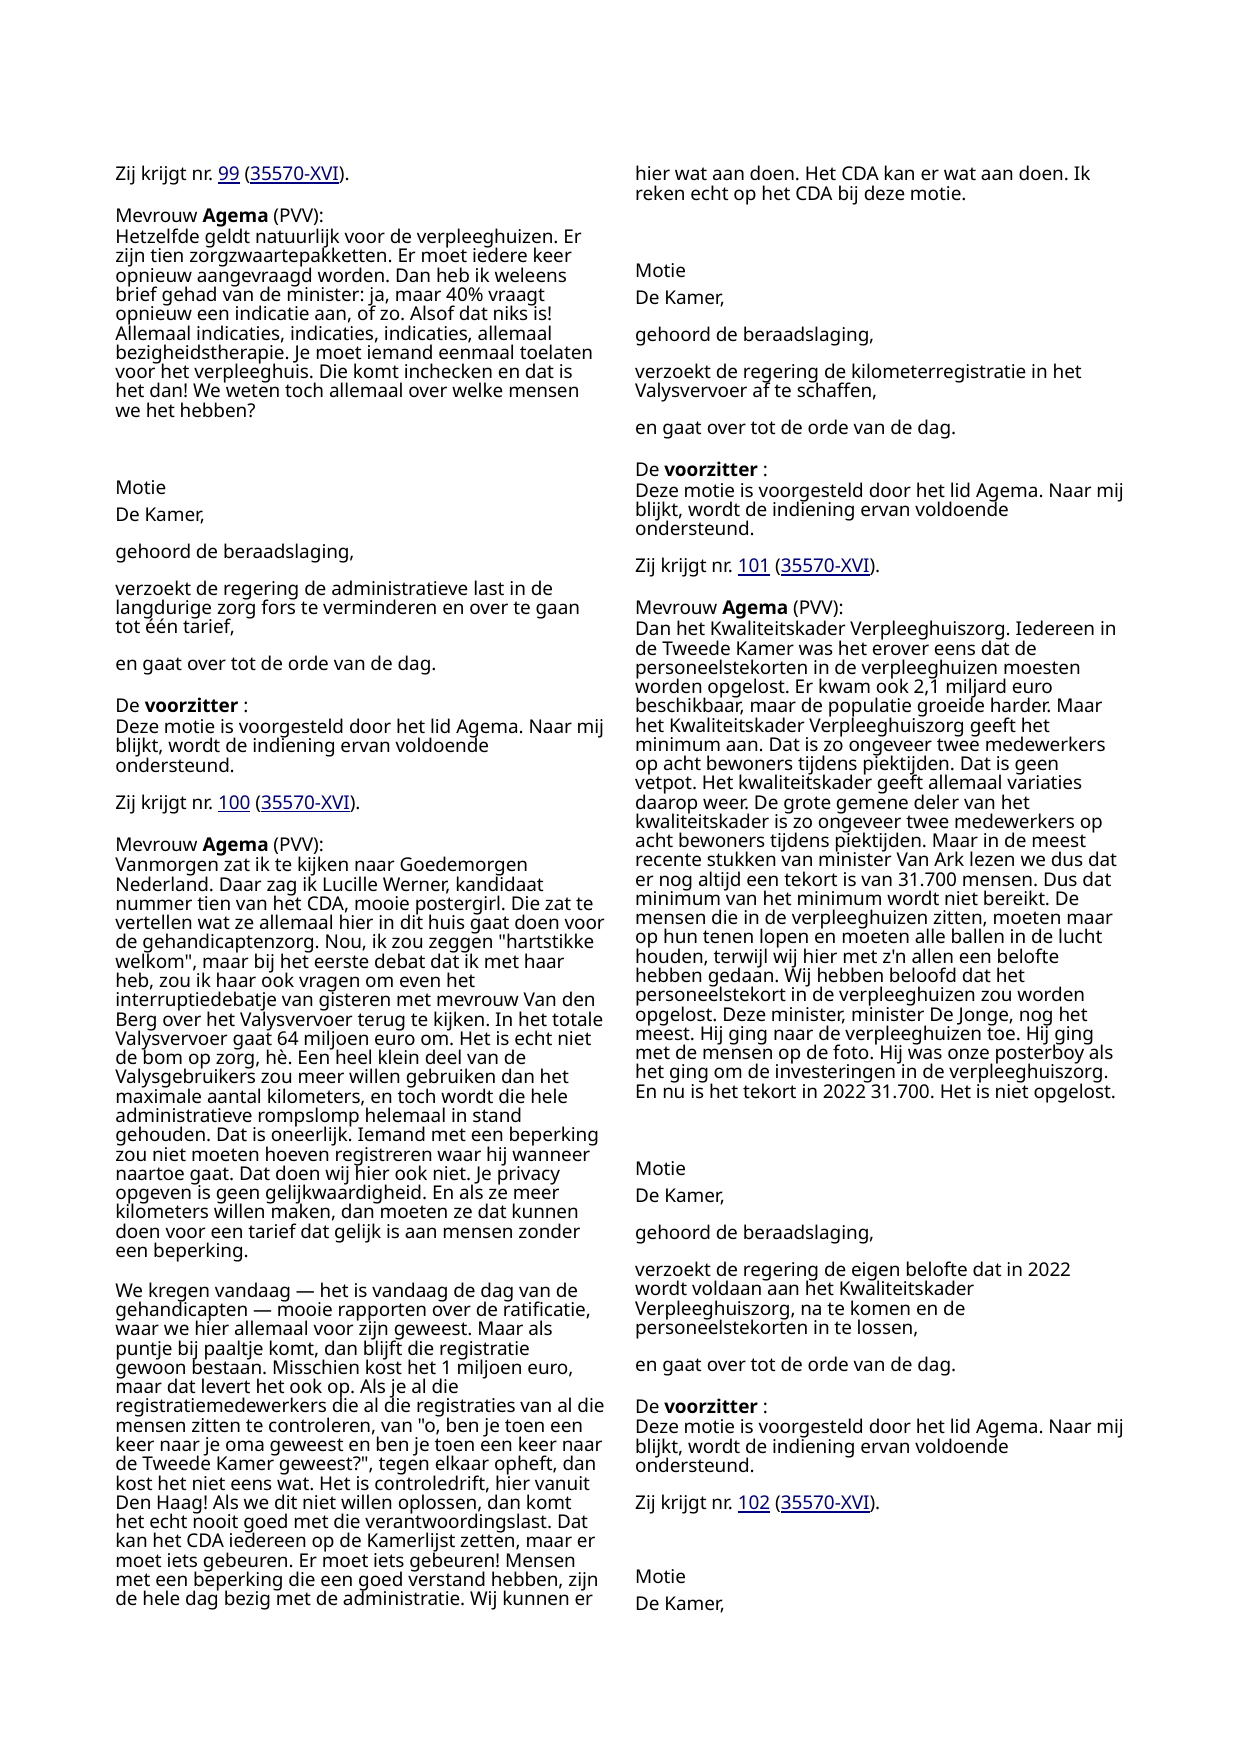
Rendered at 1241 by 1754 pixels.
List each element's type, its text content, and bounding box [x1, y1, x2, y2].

text gehoord de beraadslaging, [635, 326, 1125, 345]
text en gaat over tot de orde van de dag. [635, 419, 1125, 438]
text Deze motie is voorgesteld door het lid Agema. Naar mij blijkt, wordt de indiening ervan voldoende ondersteund. [115, 718, 605, 776]
text Motie [635, 1564, 1125, 1589]
text Zij krijgt nr. 100 (35570-XVI). [115, 794, 605, 813]
text verzoekt de regering de kilometerregistratie in het Valysvervoer af te schaffen, [635, 363, 1125, 401]
text Zij krijgt nr. 99 (35570-XVI). [115, 165, 605, 184]
text De voorzitter : [635, 456, 1125, 482]
text Motie [635, 1155, 1125, 1181]
text en gaat over tot de orde van de dag. [115, 655, 605, 675]
text gehoord de beraadslaging, [635, 1224, 1125, 1243]
text De Kamer, [635, 1187, 1125, 1206]
text Mevrouw Agema (PVV): [115, 831, 605, 856]
text Vanmorgen zat ik te kijken naar Goedemorgen Nederland. Daar zag ik Lucille Werner, kandidaat nummer tien van het CDA, mooie postergirl. Die zat te vertellen wat ze allemaal hier in dit huis gaat doen voor de gehandicaptenzorg. Nou, ik zou zeggen "hartstikke welkom", maar bij het eerste debat dat ik met haar heb, zou ik haar ook vragen om even het interruptiedebatje van gisteren met mevrouw Van den Berg over het Valysvervoer terug te kijken. In het totale Valysvervoer gaat 64 miljoen euro om. Het is echt niet de bom op zorg, hè. Een heel klein deel van de Valysgebruikers zou meer willen gebruiken dan het maximale aantal kilometers, en toch wordt die hele administratieve rompslomp helemaal in stand gehouden. Dat is oneerlijk. Iemand met een beperking zou niet moeten hoeven registreren waar hij wanneer naartoe gaat. Dat doen wij hier ook niet. Je privacy opgeven is geen gelijkwaardigheid. En als ze meer kilometers willen maken, dan moeten ze dat kunnen doen voor een tarief dat gelijk is aan mensen zonder een beperking. [115, 856, 605, 1261]
text De Kamer, [635, 1595, 1125, 1615]
text hier wat aan doen. Het CDA kan er wat aan doen. Ik reken echt op het CDA bij deze motie. [635, 165, 1125, 204]
text Zij krijgt nr. 101 (35570-XVI). [635, 557, 1125, 577]
text verzoekt de regering de administratieve last in de langdurige zorg fors te verminderen en over te gaan tot één tarief, [115, 580, 605, 638]
text Zij krijgt nr. 102 (35570-XVI). [635, 1494, 1125, 1513]
text De voorzitter : [635, 1393, 1125, 1418]
text Deze motie is voorgesteld door het lid Agema. Naar mij blijkt, wordt de indiening ervan voldoende ondersteund. [635, 1418, 1125, 1476]
text Hetzelfde geldt natuurlijk voor de verpleeghuizen. Er zijn tien zorgzwaartepakketten. Er moet iedere keer opnieuw aangevraagd worden. Dan heb ik weleens brief gehad van de minister: ja, maar 40% vraagt opnieuw een indicatie aan, of zo. Alsof dat niks is! Allemaal indicaties, indicaties, indicaties, allemaal bezigheidstherapie. Je moet iemand eenmaal toelaten voor het verpleeghuis. Die komt inchecken en dat is het dan! We weten toch allemaal over welke mensen we het hebben? [115, 228, 605, 421]
text De voorzitter : [115, 692, 605, 718]
text gehoord de beraadslaging, [115, 543, 605, 562]
text Motie [635, 257, 1125, 283]
text Mevrouw Agema (PVV): [635, 594, 1125, 620]
text Mevrouw Agema (PVV): [115, 202, 605, 228]
text De Kamer, [115, 506, 605, 525]
text De Kamer, [635, 289, 1125, 308]
text We kregen vandaag — het is vandaag de dag van de gehandicapten — mooie rapporten over de ratificatie, waar we hier allemaal voor zijn geweest. Maar als puntje bij paaltje komt, dan blijft die registratie gewoon bestaan. Misschien kost het 1 miljoen euro, maar dat levert het ook op. Als je al die registratiemedewerkers die al die registraties van al die mensen zitten te controleren, van "o, ben je toen een keer naar je oma geweest en ben je toen een keer naar de Tweede Kamer geweest?", tegen elkaar opheft, dan kost het niet eens wat. Het is controledrift, hier vanuit Den Haag! Als we dit niet willen oplossen, dan komt het echt nooit goed met die verantwoordingslast. Dat kan het CDA iedereen op de Kamerlijst zetten, maar er moet iets gebeuren. Er moet iets gebeuren! Mensen met een beperking die een goed verstand hebben, zijn de hele dag bezig met de administratie. Wij kunnen er [115, 1282, 605, 1609]
text Deze motie is voorgesteld door het lid Agema. Naar mij blijkt, wordt de indiening ervan voldoende ondersteund. [635, 482, 1125, 540]
text verzoekt de regering de eigen belofte dat in 2022 wordt voldaan aan het Kwaliteitskader Verpleeghuiszorg, na te komen en de personeelstekorten in te lossen, [635, 1261, 1125, 1338]
text Dan het Kwaliteitskader Verpleeghuiszorg. Iedereen in de Tweede Kamer was het erover eens dat de personeelstekorten in de verpleeghuizen moesten worden opgelost. Er kwam ook 2,1 miljard euro beschikbaar, maar de populatie groeide harder. Maar het Kwaliteitskader Verpleeghuiszorg geeft het minimum aan. Dat is zo ongeveer twee medewerkers op acht bewoners tijdens piektijden. Dat is geen vetpot. Het kwaliteitskader geeft allemaal variaties daarop weer. De grote gemene deler van het kwaliteitskader is zo ongeveer twee medewerkers op acht bewoners tijdens piektijden. Maar in de meest recente stukken van minister Van Ark lezen we dus dat er nog altijd een tekort is van 31.700 mensen. Dus dat minimum van het minimum wordt niet bereikt. De mensen die in de verpleeghuizen zitten, moeten maar op hun tenen lopen en moeten alle ballen in de lucht houden, terwijl wij hier met z'n allen een belofte hebben gedaan. Wij hebben beloofd dat het personeelstekort in de verpleeghuizen zou worden opgelost. Deze minister, minister De Jonge, nog het meest. Hij ging naar de verpleeghuizen toe. Hij ging met de mensen op de foto. Hij was onze posterboy als het ging om de investeringen in de verpleeghuiszorg. En nu is het tekort in 2022 31.700. Het is niet opgelost. [635, 620, 1125, 1102]
text Motie [115, 474, 605, 500]
text en gaat over tot de orde van de dag. [635, 1356, 1125, 1375]
